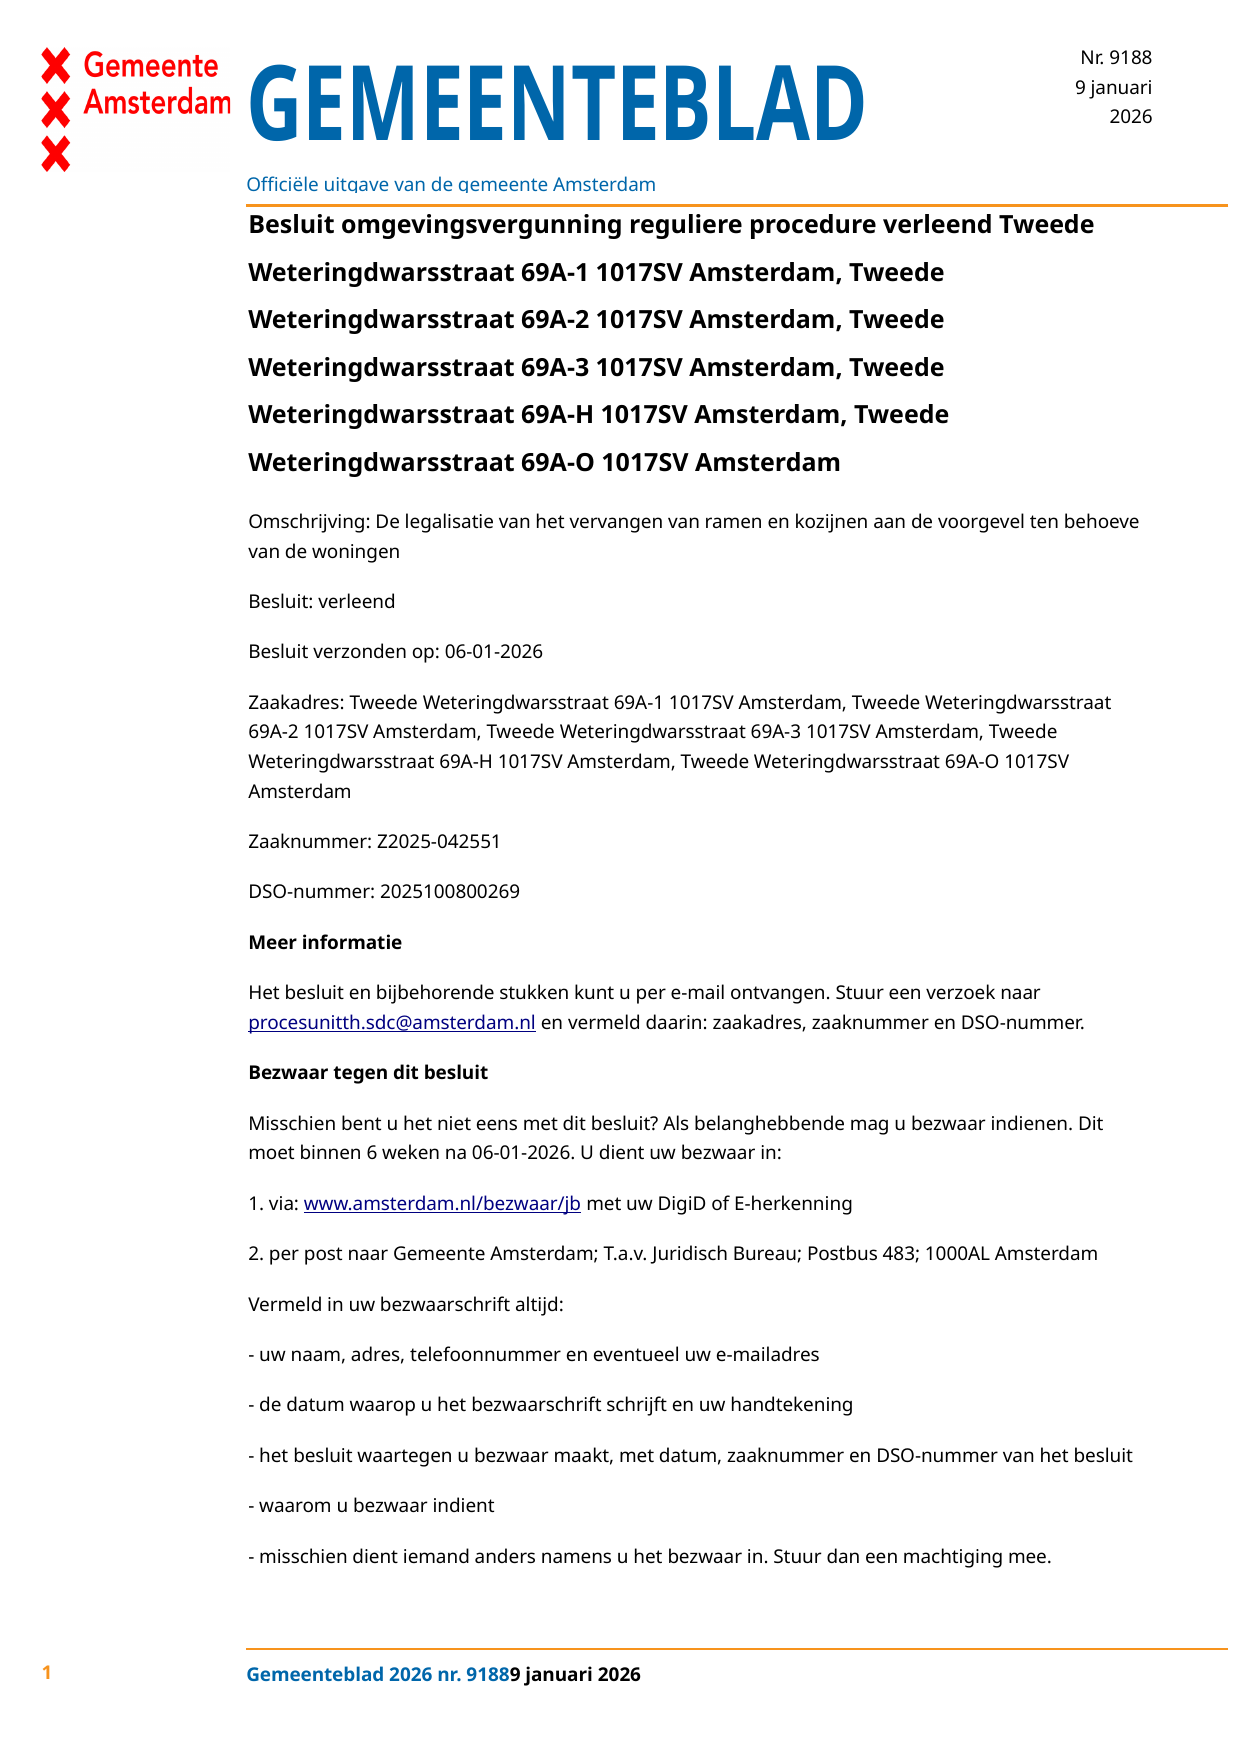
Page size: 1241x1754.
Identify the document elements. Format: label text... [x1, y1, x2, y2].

text - de datum waarop u het bezwaarschrift schrijft en uw handtekening [248, 1392, 1152, 1417]
text - misschien dient iemand anders namens u het bezwaar in. Stuur dan een machtiging mee. [248, 1543, 1152, 1569]
text Omschrijving: De legalisatie van het vervangen van ramen en kozijnen aan de voorgevel ten behoeve van de woningen [248, 508, 1152, 564]
text Vermeld in uw bezwaarschrift altijd: [248, 1291, 1152, 1317]
text Besluit verzonden op: 06-01-2026 [248, 639, 1152, 664]
text 1. via: www.amsterdam.nl/bezwaar/jb met uw DigiD of E-herkenning [248, 1190, 1152, 1216]
text Zaaknummer: Z2025-042551 [248, 828, 1152, 854]
text Misschien bent u het niet eens met dit besluit? Als belanghebbende mag u bezwaar indienen. Dit moet binnen 6 weken na 06-01-2026. U dient uw bezwaar in: [248, 1110, 1152, 1165]
text Meer informatie [248, 929, 1152, 955]
text 2. per post naar Gemeente Amsterdam; T.a.v. Juridisch Bureau; Postbus 483; 1000AL Amsterdam [248, 1240, 1152, 1266]
text Bezwaar tegen dit besluit [248, 1059, 1152, 1085]
text Het besluit en bijbehorende stukken kunt u per e-mail ontvangen. Stuur een verzoek naar procesunitth.sdc@amsterdam.nl en vermeld daarin: zaakadres, zaaknummer en DSO-nummer. [248, 979, 1152, 1035]
picture [41, 47, 231, 172]
text - waarom u bezwaar indient [248, 1492, 1152, 1518]
text Besluit: verleend [248, 588, 1152, 614]
text Besluit omgevingsvergunning reguliere procedure verleend Tweede Weteringdwarsstraat 69A-1 1017SV Amsterdam, Tweede Weteringdwarsstraat 69A-2 1017SV Amsterdam, Tweede Weteringdwarsstraat 69A-3 1017SV Amsterdam, Tweede Weteringdwarsstraat 69A-H 1017SV Amsterdam, Tweede Weteringdwarsstraat 69A-O 1017SV Amsterdam [248, 207, 1152, 479]
text Zaakadres: Tweede Weteringdwarsstraat 69A-1 1017SV Amsterdam, Tweede Weteringdwarsstraat 69A-2 1017SV Amsterdam, Tweede Weteringdwarsstraat 69A-3 1017SV Amsterdam, Tweede Weteringdwarsstraat 69A-H 1017SV Amsterdam, Tweede Weteringdwarsstraat 69A-O 1017SV Amsterdam [248, 689, 1152, 804]
text DSO-nummer: 2025100800269 [248, 879, 1152, 904]
text - het besluit waartegen u bezwaar maakt, met datum, zaaknummer en DSO-nummer van het besluit [248, 1442, 1152, 1468]
text - uw naam, adres, telefoonnummer en eventueel uw e-mailadres [248, 1341, 1152, 1367]
